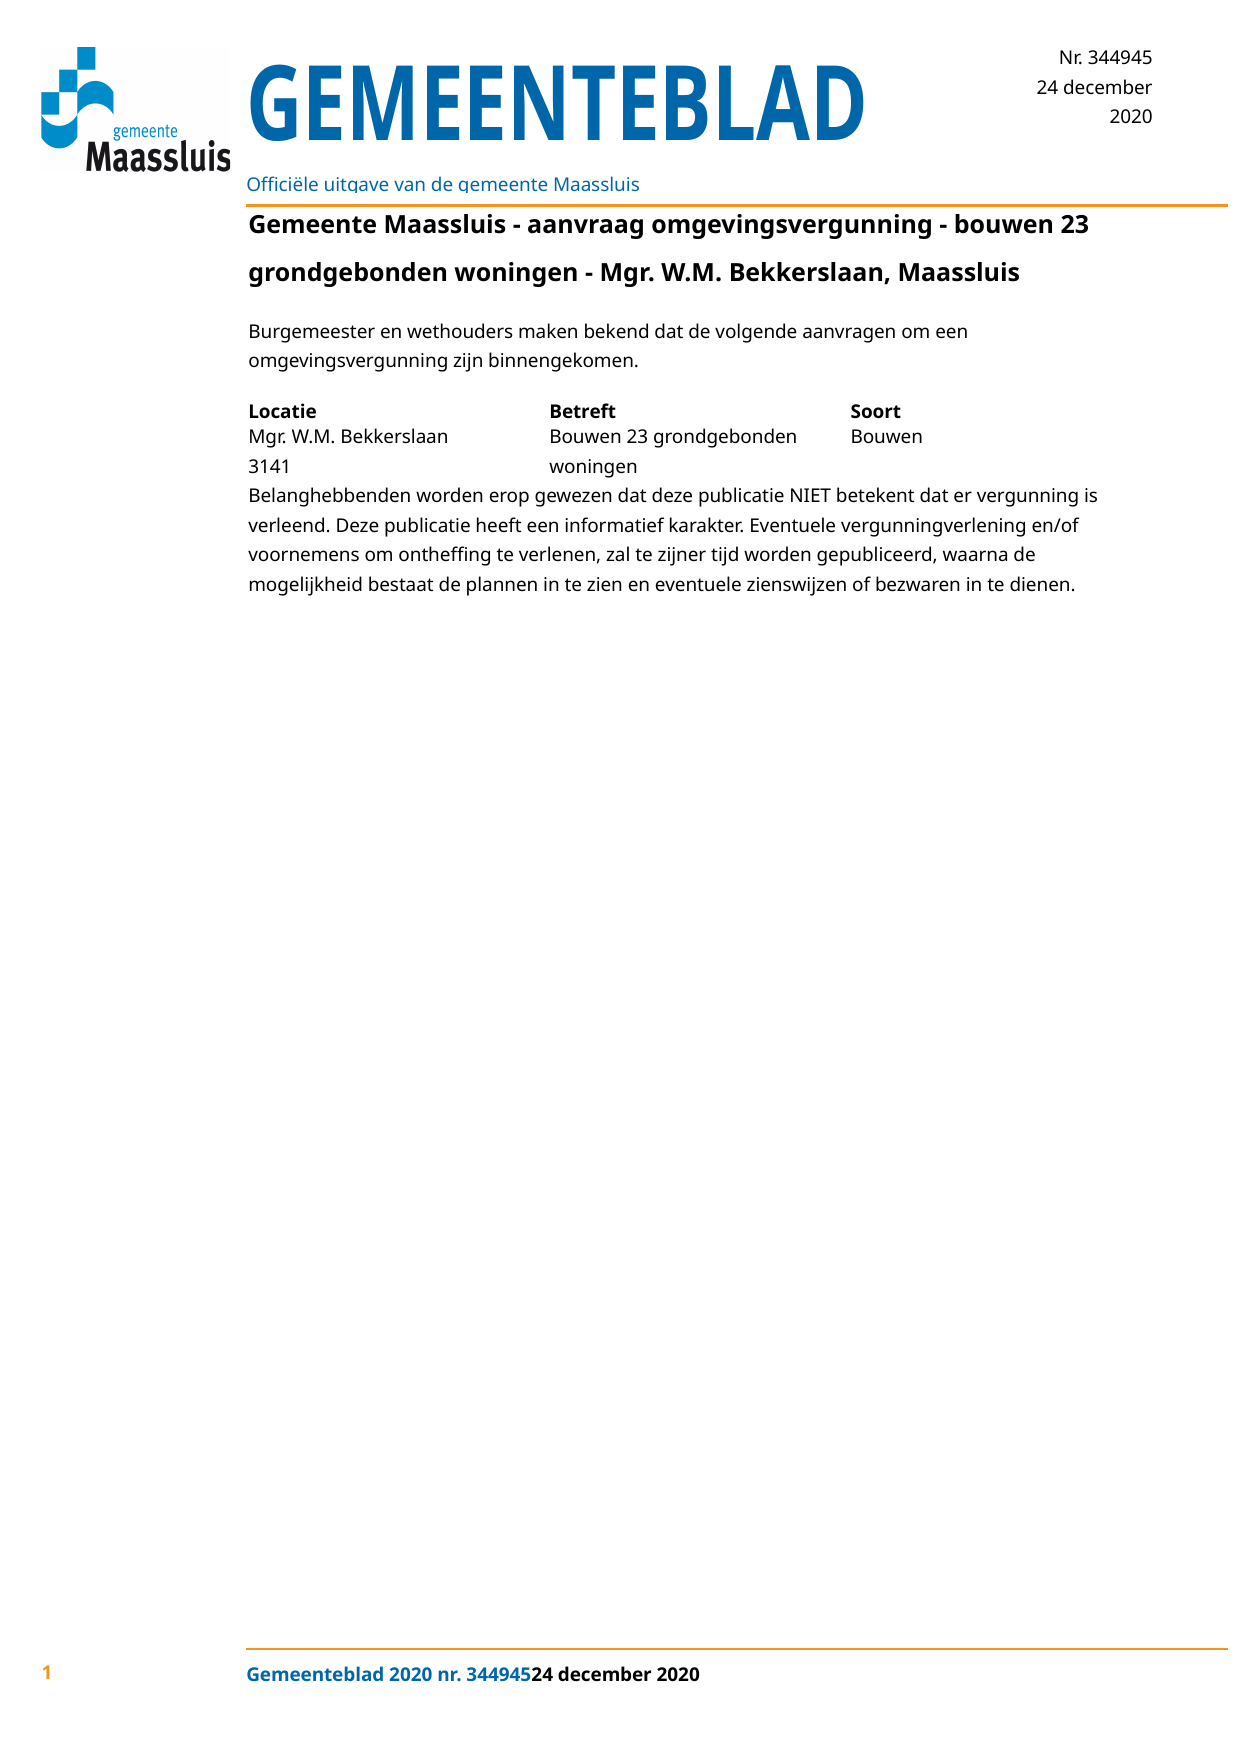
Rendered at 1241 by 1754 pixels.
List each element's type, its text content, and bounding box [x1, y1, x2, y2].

text Gemeente Maassluis - aanvraag omgevingsvergunning - bouwen 23 grondgebonden woningen - Mgr. W.M. Bekkerslaan, Maassluis [248, 207, 1152, 288]
table_cell Bouwen 23 grondgebonden woningen [549, 424, 850, 479]
text Belanghebbenden worden erop gewezen dat deze publicatie NIET betekent dat er vergunning is verleend. Deze publicatie heeft een informatief karakter. Eventuele vergunningverlening en/of voornemens om ontheffing te verlenen, zal te zijner tijd worden gepubliceerd, waarna de mogelijkheid bestaat de plannen in te zien en eventuele zienswijzen of bezwaren in te dienen. [248, 482, 1152, 597]
picture [41, 47, 77, 92]
picture [41, 47, 231, 172]
table_header Soort [850, 398, 1152, 424]
text Burgemeester en wethouders maken bekend dat de volgende aanvragen om een omgevingsvergunning zijn binnengekomen. [248, 318, 1152, 373]
table_cell Mgr. W.M. Bekkerslaan 3141 [248, 424, 549, 479]
table_header Locatie [248, 398, 549, 424]
table_cell Bouwen [850, 424, 1152, 479]
table_header Betreft [549, 398, 850, 424]
